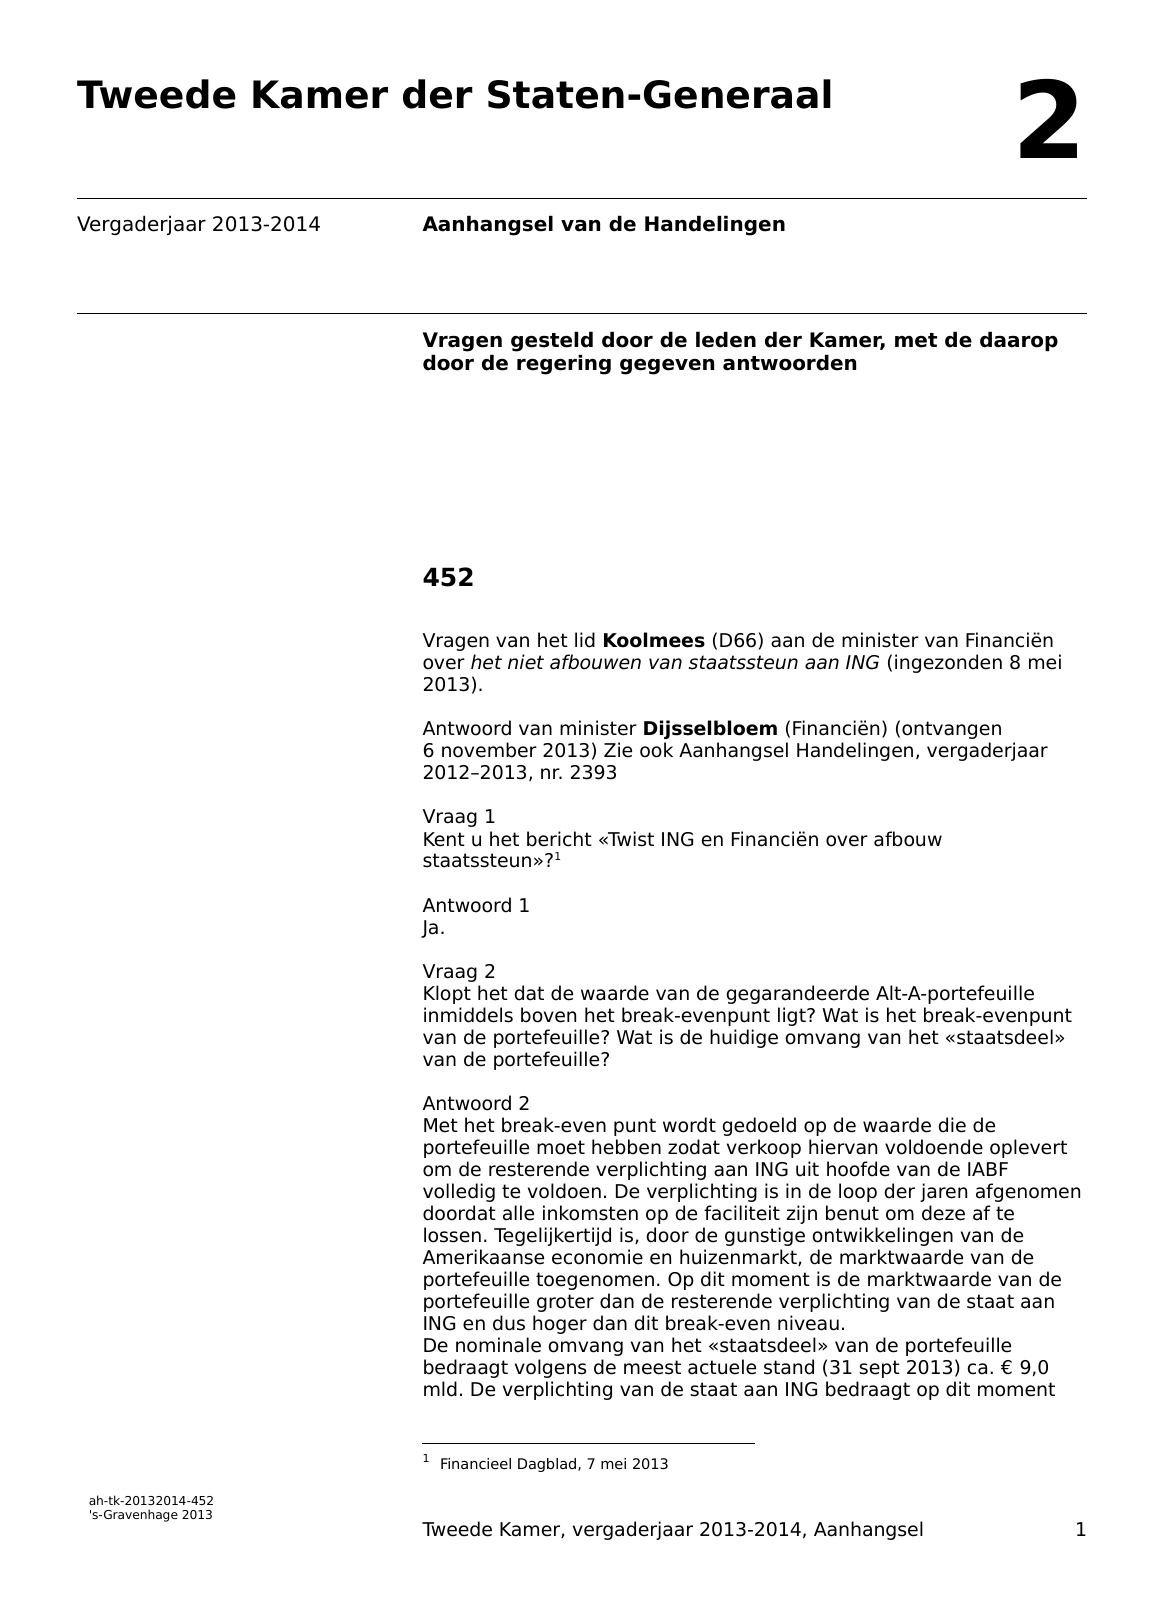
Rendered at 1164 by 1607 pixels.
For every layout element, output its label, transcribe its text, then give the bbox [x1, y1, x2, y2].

text Kent u het bericht «Twist ING en Financiën over afbouw staatssteun»? [422, 828, 1087, 872]
text Antwoord van minister Dijsselbloem (Financiën) (ontvangen 6 november 2013) Zie ook Aanhangsel Handelingen, vergaderjaar 2012–2013, nr. 2393 [422, 718, 1087, 784]
text ah-tk-20132014-452 [88, 1494, 323, 1508]
text Klopt het dat de waarde van de gegarandeerde Alt-A-portefeuille inmiddels boven het break-evenpunt ligt? Wat is het break-evenpunt van de portefeuille? Wat is de huidige omvang van het «staatsdeel» van de portefeuille? [422, 983, 1087, 1071]
table_cell Vergaderjaar 2013-2014 [77, 199, 422, 313]
table_header 2 [886, 59, 1087, 198]
text Antwoord 2 [422, 1093, 1087, 1115]
text Vraag 2 [422, 961, 1087, 983]
text Vraag 1 [422, 806, 1087, 828]
table_header Tweede Kamer der Staten-Generaal [77, 59, 886, 198]
text Met het break-even punt wordt gedoeld op de waarde die de portefeuille moet hebben zodat verkoop hiervan voldoende oplevert om de resterende verplichting aan ING uit hoofde van de IABF volledig te voldoen. De verplichting is in de loop der jaren afgenomen doordat alle inkomsten op de faciliteit zijn benut om deze af te lossen. Tegelijkertijd is, door de gunstige ontwikkelingen van de Amerikaanse economie en huizenmarkt, de marktwaarde van de portefeuille toegenomen. Op dit moment is de marktwaarde van de portefeuille groter dan de resterende verplichting van de staat aan ING en dus hoger dan dit break-even niveau. [422, 1115, 1087, 1334]
text Financieel Dagblad, 7 mei 2013 [422, 1452, 1087, 1474]
text Vragen van het lid Koolmees (D66) aan de minister van Financiën over het niet afbouwen van staatssteun aan ING (ingezonden 8 mei 2013). [422, 630, 1087, 696]
table_cell Vragen gesteld door de leden der Kamer, met de daarop door de regering gegeven antwoorden [422, 314, 1087, 375]
text 's-Gravenhage 2013 [88, 1508, 323, 1522]
text 452 [422, 563, 1087, 592]
table_cell Aanhangsel van de Handelingen [422, 199, 1087, 313]
text De nominale omvang van het «staatsdeel» van de portefeuille bedraagt volgens de meest actuele stand (31 sept 2013) ca. € 9,0 mld. De verplichting van de staat aan ING bedraagt op dit moment [422, 1334, 1087, 1401]
table_cell [77, 314, 422, 375]
text Antwoord 1 [422, 894, 1087, 917]
text Ja. [422, 917, 1087, 938]
